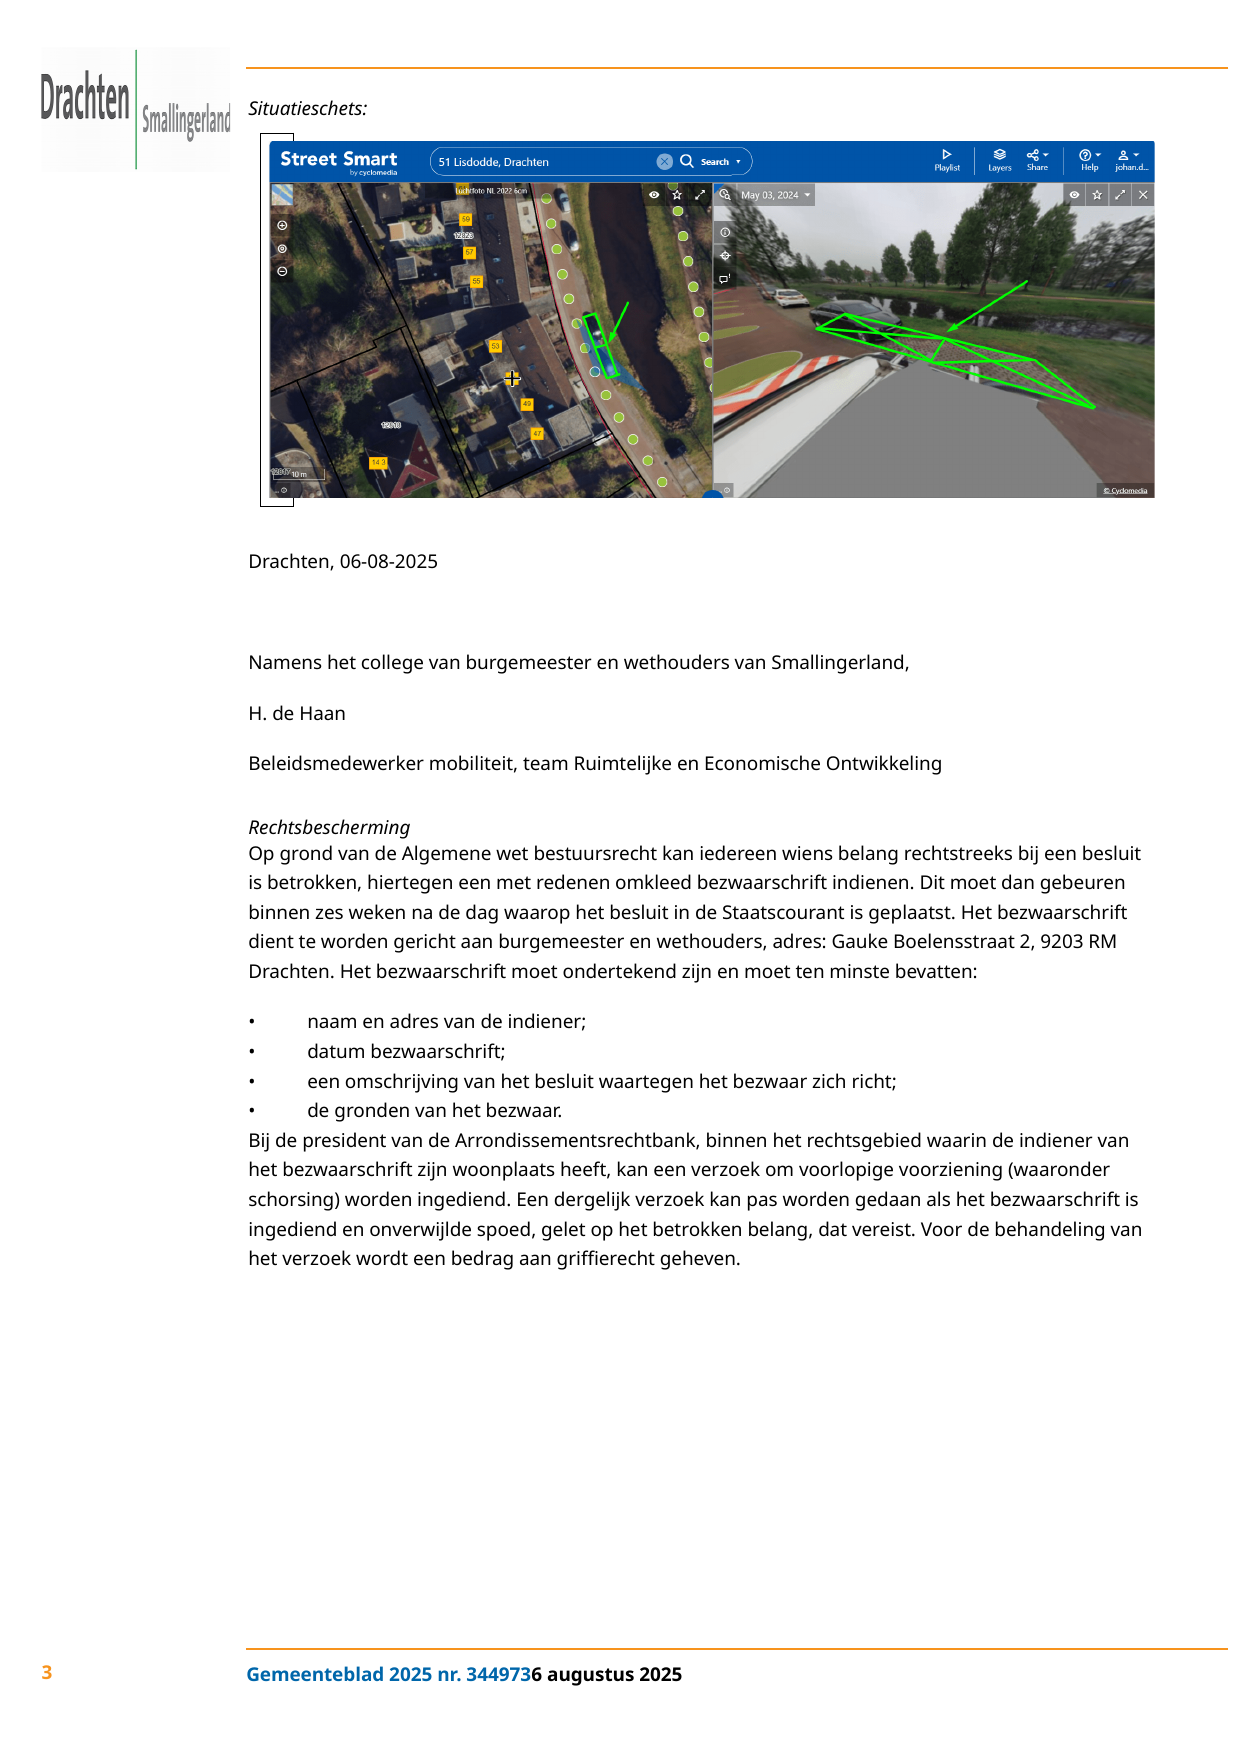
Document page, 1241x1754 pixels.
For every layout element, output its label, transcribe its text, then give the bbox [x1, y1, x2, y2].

text H. de Haan [248, 700, 1152, 726]
picture [41, 47, 231, 172]
list naam en adres van de indiener; [248, 1009, 1152, 1034]
picture [268, 141, 1155, 498]
text Situatieschets: [248, 95, 1152, 121]
text Beleidsmedewerker mobiliteit, team Ruimtelijke en Economische Ontwikkeling [248, 750, 1152, 776]
text Drachten, 06-08-2025 [248, 549, 1152, 574]
text Rechtsbescherming [248, 814, 1152, 840]
list datum bezwaarschrift; [248, 1038, 1152, 1064]
list de gronden van het bezwaar. [248, 1097, 1152, 1123]
text Namens het college van burgemeester en wethouders van Smallingerland, [248, 649, 1152, 675]
text Op grond van de Algemene wet bestuursrecht kan iedereen wiens belang rechtstreeks bij een besluit is betrokken, hiertegen een met redenen omkleed bezwaarschrift indienen. Dit moet dan gebeuren binnen zes weken na de dag waarop het besluit in de Staatscourant is geplaatst. Het bezwaarschrift dient te worden gericht aan burgemeester en wethouders, adres: Gauke Boelensstraat 2, 9203 RM Drachten. Het bezwaarschrift moet ondertekend zijn en moet ten minste bevatten: [248, 840, 1152, 984]
list een omschrijving van het besluit waartegen het bezwaar zich richt; [248, 1068, 1152, 1094]
text Bij de president van de Arrondissementsrechtbank, binnen het rechtsgebied waarin de indiener van het bezwaarschrift zijn woonplaats heeft, kan een verzoek om voorlopige voorziening (waaronder schorsing) worden ingediend. Een dergelijk verzoek kan pas worden gedaan als het bezwaarschrift is ingediend en onverwijlde spoed, gelet op het betrokken belang, dat vereist. Voor de behandeling van het verzoek wordt een bedrag aan griffierecht geheven. [248, 1127, 1152, 1271]
